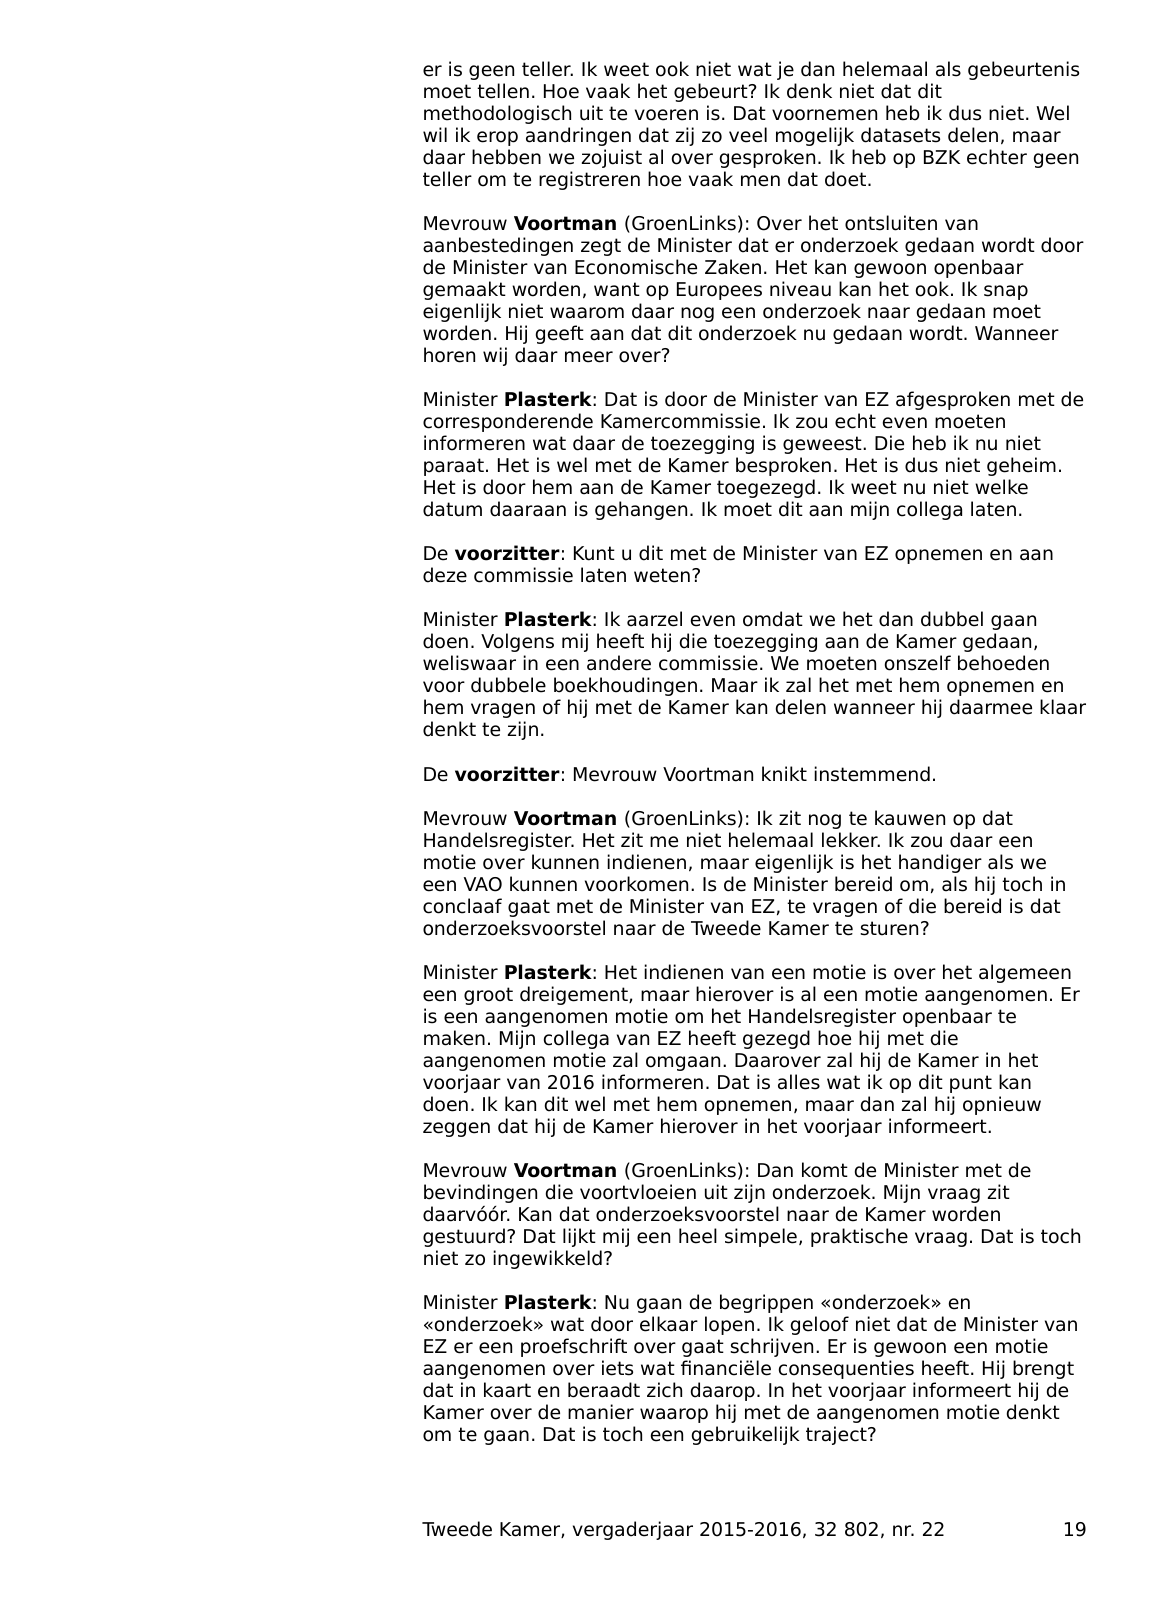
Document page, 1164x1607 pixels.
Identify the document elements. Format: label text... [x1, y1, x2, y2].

text Minister Plasterk: Ik aarzel even omdat we het dan dubbel gaan doen. Volgens mij heeft hij die toezegging aan de Kamer gedaan, weliswaar in een andere commissie. We moeten onszelf behoeden voor dubbele boekhoudingen. Maar ik zal het met hem opnemen en hem vragen of hij met de Kamer kan delen wanneer hij daarmee klaar denkt te zijn. [422, 609, 1087, 741]
text Minister Plasterk: Het indienen van een motie is over het algemeen een groot dreigement, maar hierover is al een motie aangenomen. Er is een aangenomen motie om het Handelsregister openbaar te maken. Mijn collega van EZ heeft gezegd hoe hij met die aangenomen motie zal omgaan. Daarover zal hij de Kamer in het voorjaar van 2016 informeren. Dat is alles wat ik op dit punt kan doen. Ik kan dit wel met hem opnemen, maar dan zal hij opnieuw zeggen dat hij de Kamer hierover in het voorjaar informeert. [422, 962, 1087, 1137]
text Minister Plasterk: Nu gaan de begrippen «onderzoek» en «onderzoek» wat door elkaar lopen. Ik geloof niet dat de Minister van EZ er een proefschrift over gaat schrijven. Er is gewoon een motie aangenomen over iets wat financiële consequenties heeft. Hij brengt dat in kaart en beraadt zich daarop. In het voorjaar informeert hij de Kamer over de manier waarop hij met de aangenomen motie denkt om te gaan. Dat is toch een gebruikelijk traject? [422, 1292, 1087, 1446]
text Minister Plasterk: Dat is door de Minister van EZ afgesproken met de corresponderende Kamercommissie. Ik zou echt even moeten informeren wat daar de toezegging is geweest. Die heb ik nu niet paraat. Het is wel met de Kamer besproken. Het is dus niet geheim. Het is door hem aan de Kamer toegezegd. Ik weet nu niet welke datum daaraan is gehangen. Ik moet dit aan mijn collega laten. [422, 389, 1087, 521]
text Mevrouw Voortman (GroenLinks): Dan komt de Minister met de bevindingen die voortvloeien uit zijn onderzoek. Mijn vraag zit daarvóór. Kan dat onderzoeksvoorstel naar de Kamer worden gestuurd? Dat lijkt mij een heel simpele, praktische vraag. Dat is toch niet zo ingewikkeld? [422, 1160, 1087, 1269]
text er is geen teller. Ik weet ook niet wat je dan helemaal als gebeurtenis moet tellen. Hoe vaak het gebeurt? Ik denk niet dat dit methodologisch uit te voeren is. Dat voornemen heb ik dus niet. Wel wil ik erop aandringen dat zij zo veel mogelijk datasets delen, maar daar hebben we zojuist al over gesproken. Ik heb op BZK echter geen teller om te registreren hoe vaak men dat doet. [422, 59, 1087, 191]
text Mevrouw Voortman (GroenLinks): Ik zit nog te kauwen op dat Handelsregister. Het zit me niet helemaal lekker. Ik zou daar een motie over kunnen indienen, maar eigenlijk is het handiger als we een VAO kunnen voorkomen. Is de Minister bereid om, als hij toch in conclaaf gaat met de Minister van EZ, te vragen of die bereid is dat onderzoeksvoorstel naar de Tweede Kamer te sturen? [422, 808, 1087, 939]
text De voorzitter: Mevrouw Voortman knikt instemmend. [422, 763, 1087, 785]
text De voorzitter: Kunt u dit met de Minister van EZ opnemen en aan deze commissie laten weten? [422, 543, 1087, 587]
text Mevrouw Voortman (GroenLinks): Over het ontsluiten van aanbestedingen zegt de Minister dat er onderzoek gedaan wordt door de Minister van Economische Zaken. Het kan gewoon openbaar gemaakt worden, want op Europees niveau kan het ook. Ik snap eigenlijk niet waarom daar nog een onderzoek naar gedaan moet worden. Hij geeft aan dat dit onderzoek nu gedaan wordt. Wanneer horen wij daar meer over? [422, 213, 1087, 367]
